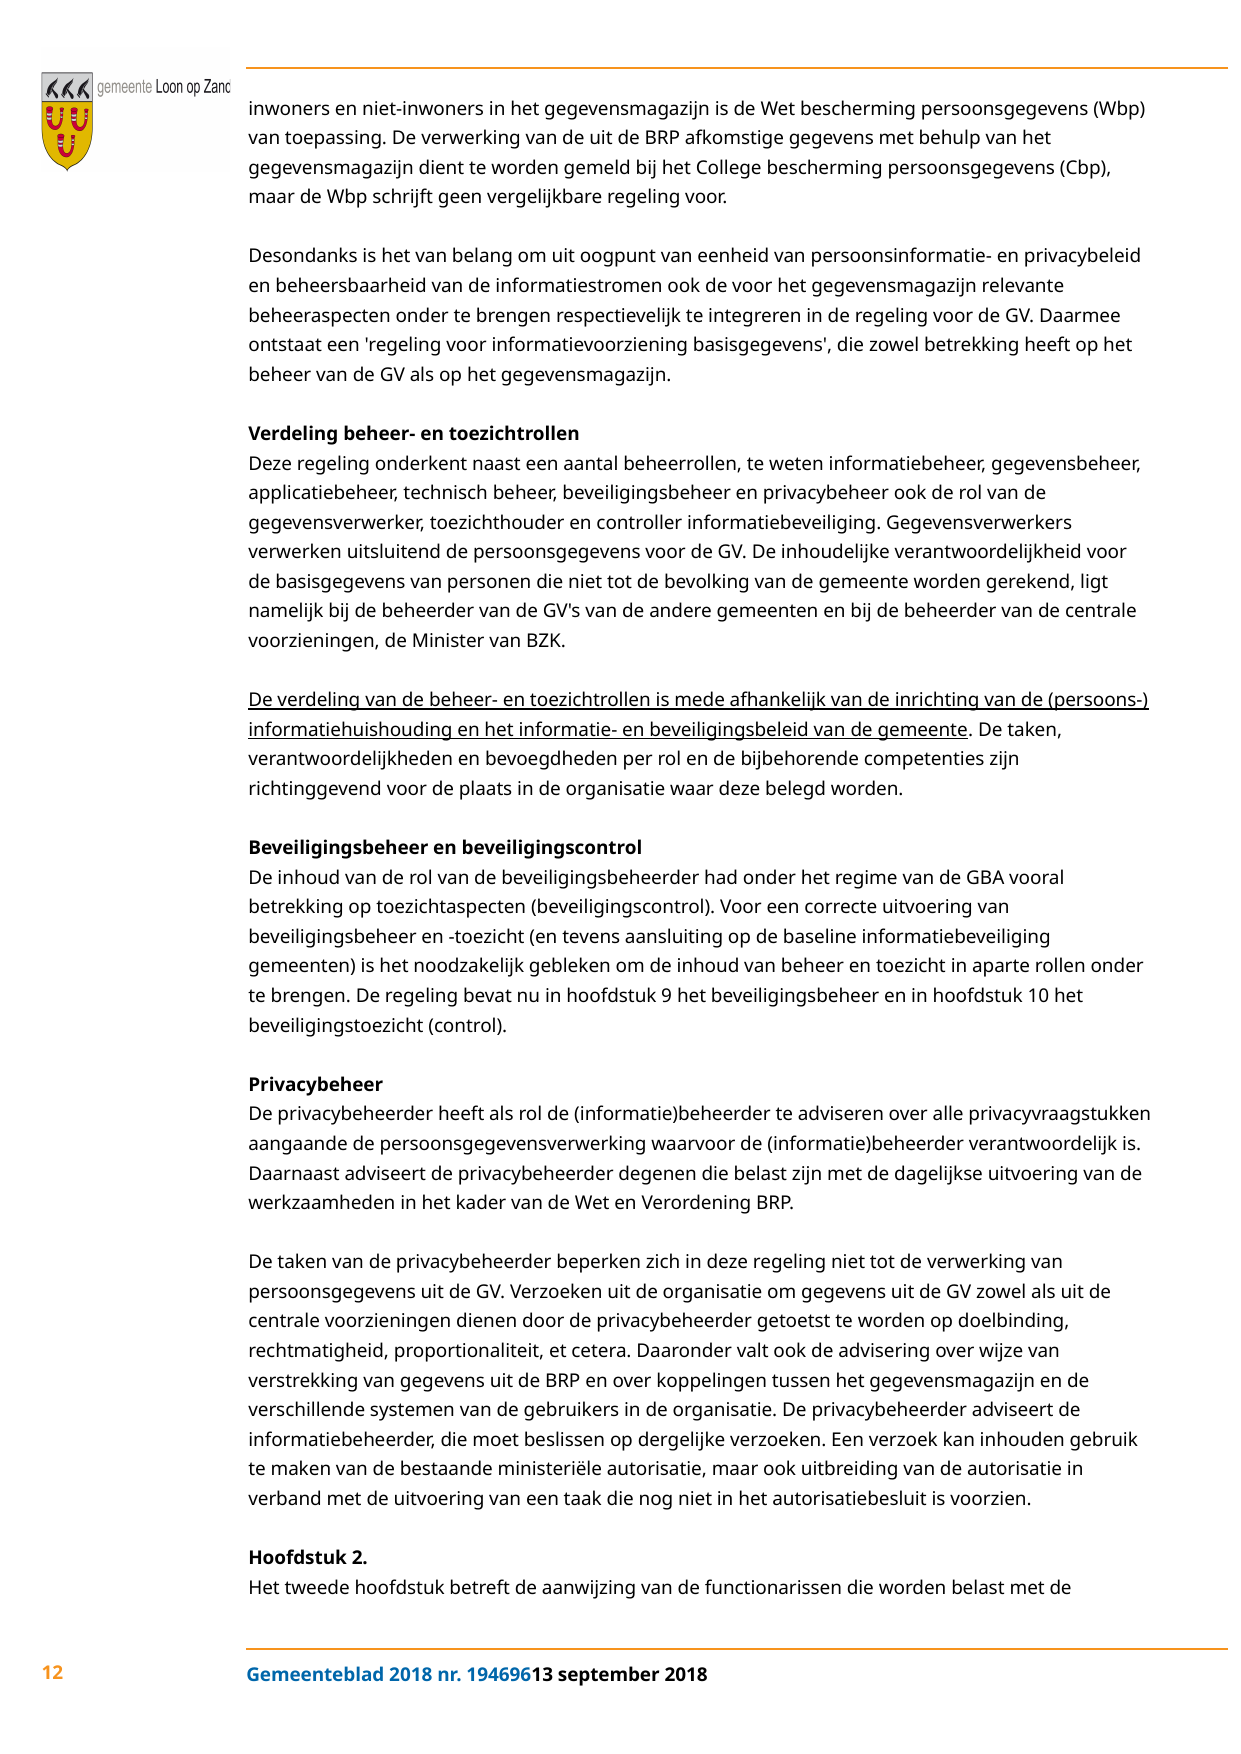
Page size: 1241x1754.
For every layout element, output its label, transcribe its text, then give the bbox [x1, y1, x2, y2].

text De privacybeheerder heeft als rol de (informatie)beheerder te adviseren over alle privacyvraagstukken aangaande de persoonsgegevensverwerking waarvoor de (informatie)beheerder verantwoordelijk is. Daarnaast adviseert de privacybeheerder degenen die belast zijn met de dagelijkse uitvoering van de werkzaamheden in het kader van de Wet en Verordening BRP. [248, 1101, 1152, 1215]
text Verdeling beheer- en toezichtrollen [248, 420, 1152, 446]
text inwoners en niet-inwoners in het gegevensmagazijn is de Wet bescherming persoonsgegevens (Wbp) van toepassing. De verwerking van de uit de BRP afkomstige gegevens met behulp van het gegevensmagazijn dient te worden gemeld bij het College bescherming persoonsgegevens (Cbp), maar de Wbp schrijft geen vergelijkbare regeling voor. [248, 95, 1152, 209]
text Privacybeheer [248, 1071, 1152, 1097]
picture [41, 47, 231, 172]
text De verdeling van de beheer- en toezichtrollen is mede afhankelijk van de inrichting van de (persoons-) informatiehuishouding en het informatie- en beveiligingsbeleid van de gemeente. De taken, verantwoordelijkheden en bevoegdheden per rol en de bijbehorende competenties zijn richtinggevend voor de plaats in de organisatie waar deze belegd worden. [248, 686, 1152, 801]
text Hoofdstuk 2. [248, 1544, 1152, 1570]
text Beveiligingsbeheer en beveiligingscontrol [248, 834, 1152, 860]
text Desondanks is het van belang om uit oogpunt van eenheid van persoonsinformatie- en privacybeleid en beheersbaarheid van de informatiestromen ook de voor het gegevensmagazijn relevante beheeraspecten onder te brengen respectievelijk te integreren in de regeling voor de GV. Daarmee ontstaat een 'regeling voor informatievoorziening basisgegevens', die zowel betrekking heeft op het beheer van de GV als op het gegevensmagazijn. [248, 243, 1152, 387]
text Deze regeling onderkent naast een aantal beheerrollen, te weten informatiebeheer, gegevensbeheer, applicatiebeheer, technisch beheer, beveiligingsbeheer en privacybeheer ook de rol van de gegevensverwerker, toezichthouder en controller informatiebeveiliging. Gegevensverwerkers verwerken uitsluitend de persoonsgegevens voor de GV. De inhoudelijke verantwoordelijkheid voor de basisgegevens van personen die niet tot de bevolking van de gemeente worden gerekend, ligt namelijk bij de beheerder van de GV's van de andere gemeenten en bij de beheerder van de centrale voorzieningen, de Minister van BZK. [248, 450, 1152, 653]
text De taken van de privacybeheerder beperken zich in deze regeling niet tot de verwerking van persoonsgegevens uit de GV. Verzoeken uit de organisatie om gegevens uit de GV zowel als uit de centrale voorzieningen dienen door de privacybeheerder getoetst te worden op doelbinding, rechtmatigheid, proportionaliteit, et cetera. Daaronder valt ook de advisering over wijze van verstrekking van gegevens uit de BRP en over koppelingen tussen het gegevensmagazijn en de verschillende systemen van de gebruikers in de organisatie. De privacybeheerder adviseert de informatiebeheerder, die moet beslissen op dergelijke verzoeken. Een verzoek kan inhouden gebruik te maken van de bestaande ministeriële autorisatie, maar ook uitbreiding van de autorisatie in verband met de uitvoering van een taak die nog niet in het autorisatiebesluit is voorzien. [248, 1248, 1152, 1511]
text Het tweede hoofdstuk betreft de aanwijzing van de functionarissen die worden belast met de [248, 1574, 1152, 1600]
text De inhoud van de rol van de beveiligingsbeheerder had onder het regime van de GBA vooral betrekking op toezichtaspecten (beveiligingscontrol). Voor een correcte uitvoering van beveiligingsbeheer en -toezicht (en tevens aansluiting op de baseline informatiebeveiliging gemeenten) is het noodzakelijk gebleken om de inhoud van beheer en toezicht in aparte rollen onder te brengen. De regeling bevat nu in hoofdstuk 9 het beveiligingsbeheer en in hoofdstuk 10 het beveiligingstoezicht (control). [248, 864, 1152, 1038]
